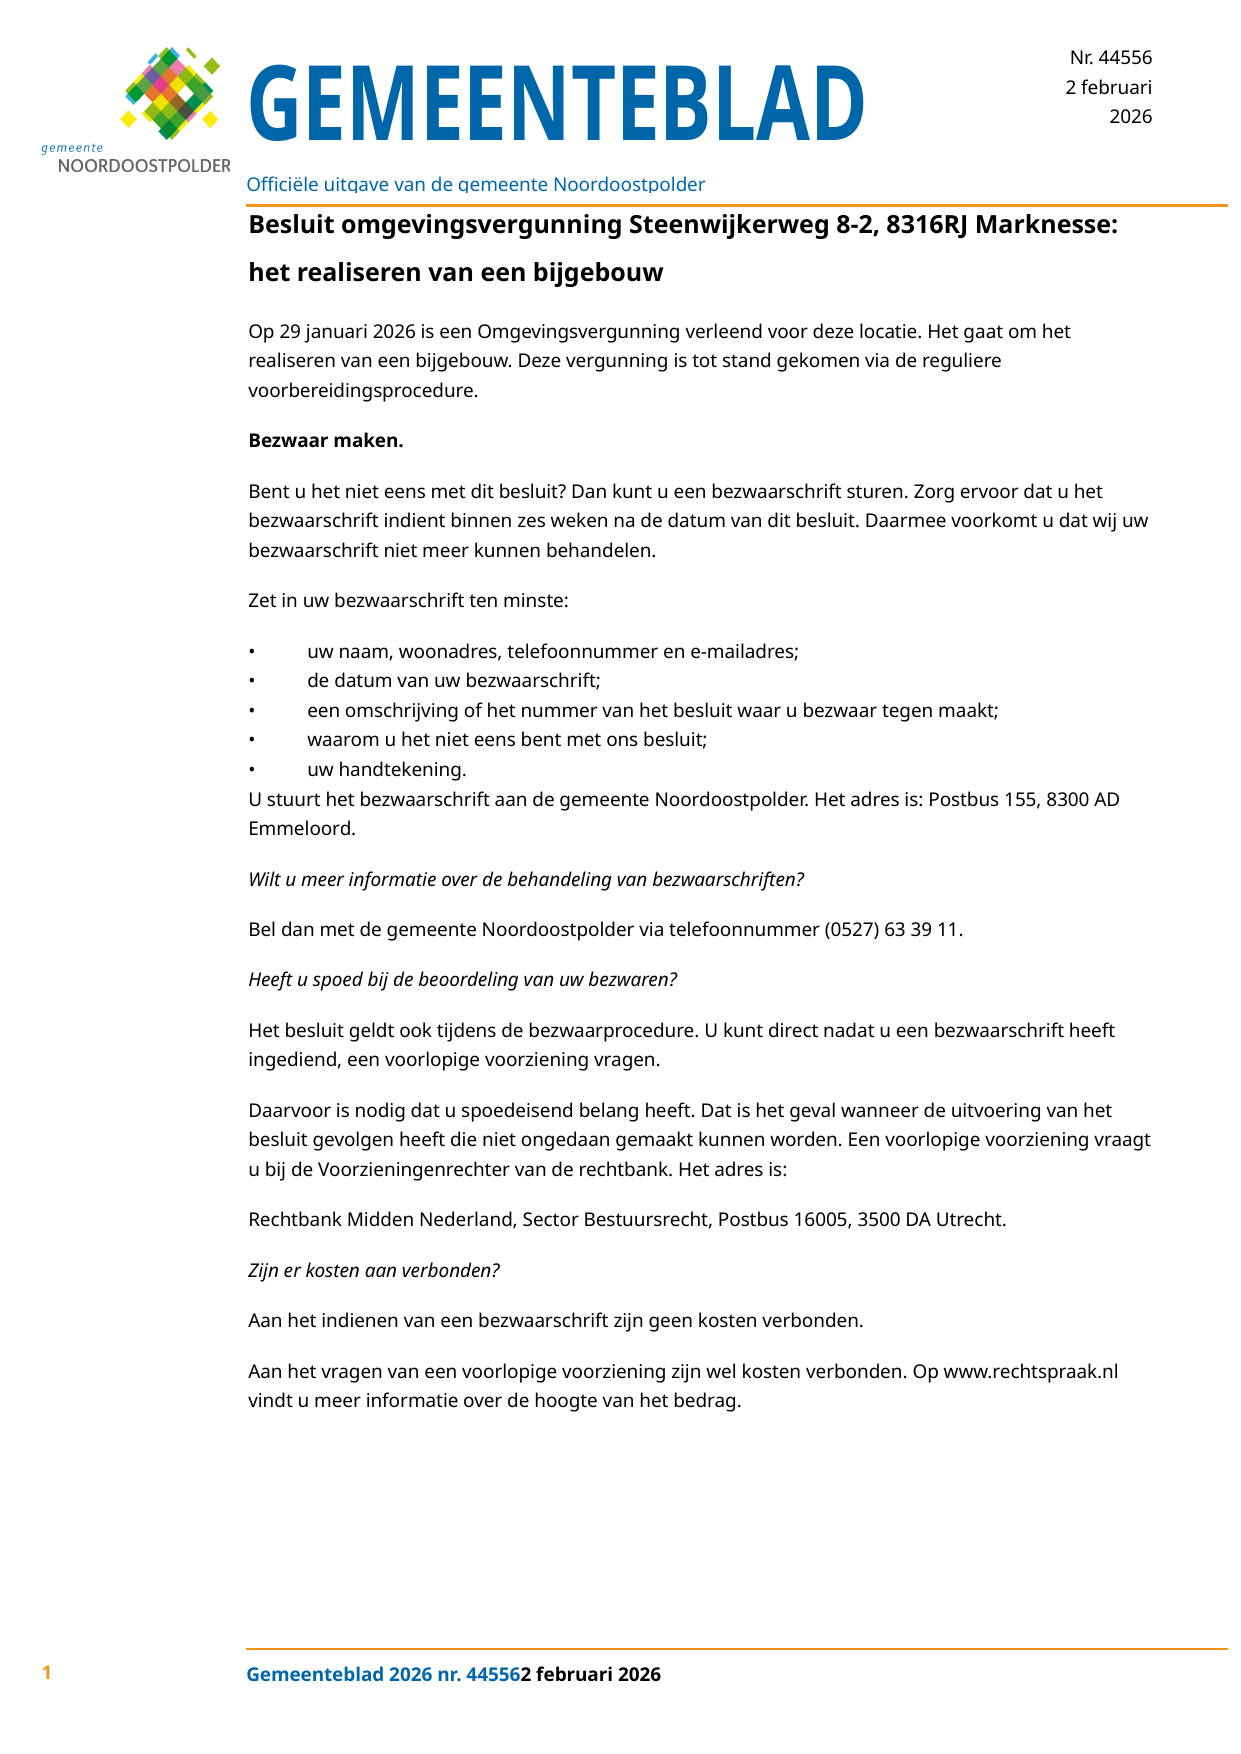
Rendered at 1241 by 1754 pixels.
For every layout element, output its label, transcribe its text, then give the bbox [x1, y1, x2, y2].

text Het besluit geldt ook tijdens de bezwaarprocedure. U kunt direct nadat u een bezwaarschrift heeft ingediend, een voorlopige voorziening vragen. [248, 1017, 1152, 1072]
list een omschrijving of het nummer van het besluit waar u bezwaar tegen maakt; [248, 697, 1152, 723]
text Bent u het niet eens met dit besluit? Dan kunt u een bezwaarschrift sturen. Zorg ervoor dat u het bezwaarschrift indient binnen zes weken na de datum van dit besluit. Daarmee voorkomt u dat wij uw bezwaarschrift niet meer kunnen behandelen. [248, 478, 1152, 563]
text Bezwaar maken. [248, 427, 1152, 453]
list waarom u het niet eens bent met ons besluit; [248, 727, 1152, 752]
text Wilt u meer informatie over de behandeling van bezwaarschriften? [248, 866, 1152, 892]
text Aan het indienen van een bezwaarschrift zijn geen kosten verbonden. [248, 1307, 1152, 1333]
list uw handtekening. [248, 756, 1152, 782]
list de datum van uw bezwaarschrift; [248, 667, 1152, 693]
text Zijn er kosten aan verbonden? [248, 1257, 1152, 1283]
text Besluit omgevingsvergunning Steenwijkerweg 8-2, 8316RJ Marknesse: het realiseren van een bijgebouw [248, 207, 1152, 288]
text Aan het vragen van een voorlopige voorziening zijn wel kosten verbonden. Op www.rechtspraak.nl vindt u meer informatie over de hoogte van het bedrag. [248, 1358, 1152, 1413]
picture [41, 47, 231, 172]
text Rechtbank Midden Nederland, Sector Bestuursrecht, Postbus 16005, 3500 DA Utrecht. [248, 1207, 1152, 1232]
text Heeft u spoed bij de beoordeling van uw bezwaren? [248, 967, 1152, 992]
list uw naam, woonadres, telefoonnummer en e-mailadres; [248, 638, 1152, 664]
text Op 29 januari 2026 is een Omgevingsvergunning verleend voor deze locatie. Het gaat om het realiseren van een bijgebouw. Deze vergunning is tot stand gekomen via de reguliere voorbereidingsprocedure. [248, 318, 1152, 403]
text U stuurt het bezwaarschrift aan de gemeente Noordoostpolder. Het adres is: Postbus 155, 8300 AD Emmeloord. [248, 786, 1152, 841]
text Bel dan met de gemeente Noordoostpolder via telefoonnummer (0527) 63 39 11. [248, 916, 1152, 942]
text Zet in uw bezwaarschrift ten minste: [248, 587, 1152, 613]
text Daarvoor is nodig dat u spoedeisend belang heeft. Dat is het geval wanneer de uitvoering van het besluit gevolgen heeft die niet ongedaan gemaakt kunnen worden. Een voorlopige voorziening vraagt u bij de Voorzieningenrechter van de rechtbank. Het adres is: [248, 1097, 1152, 1182]
